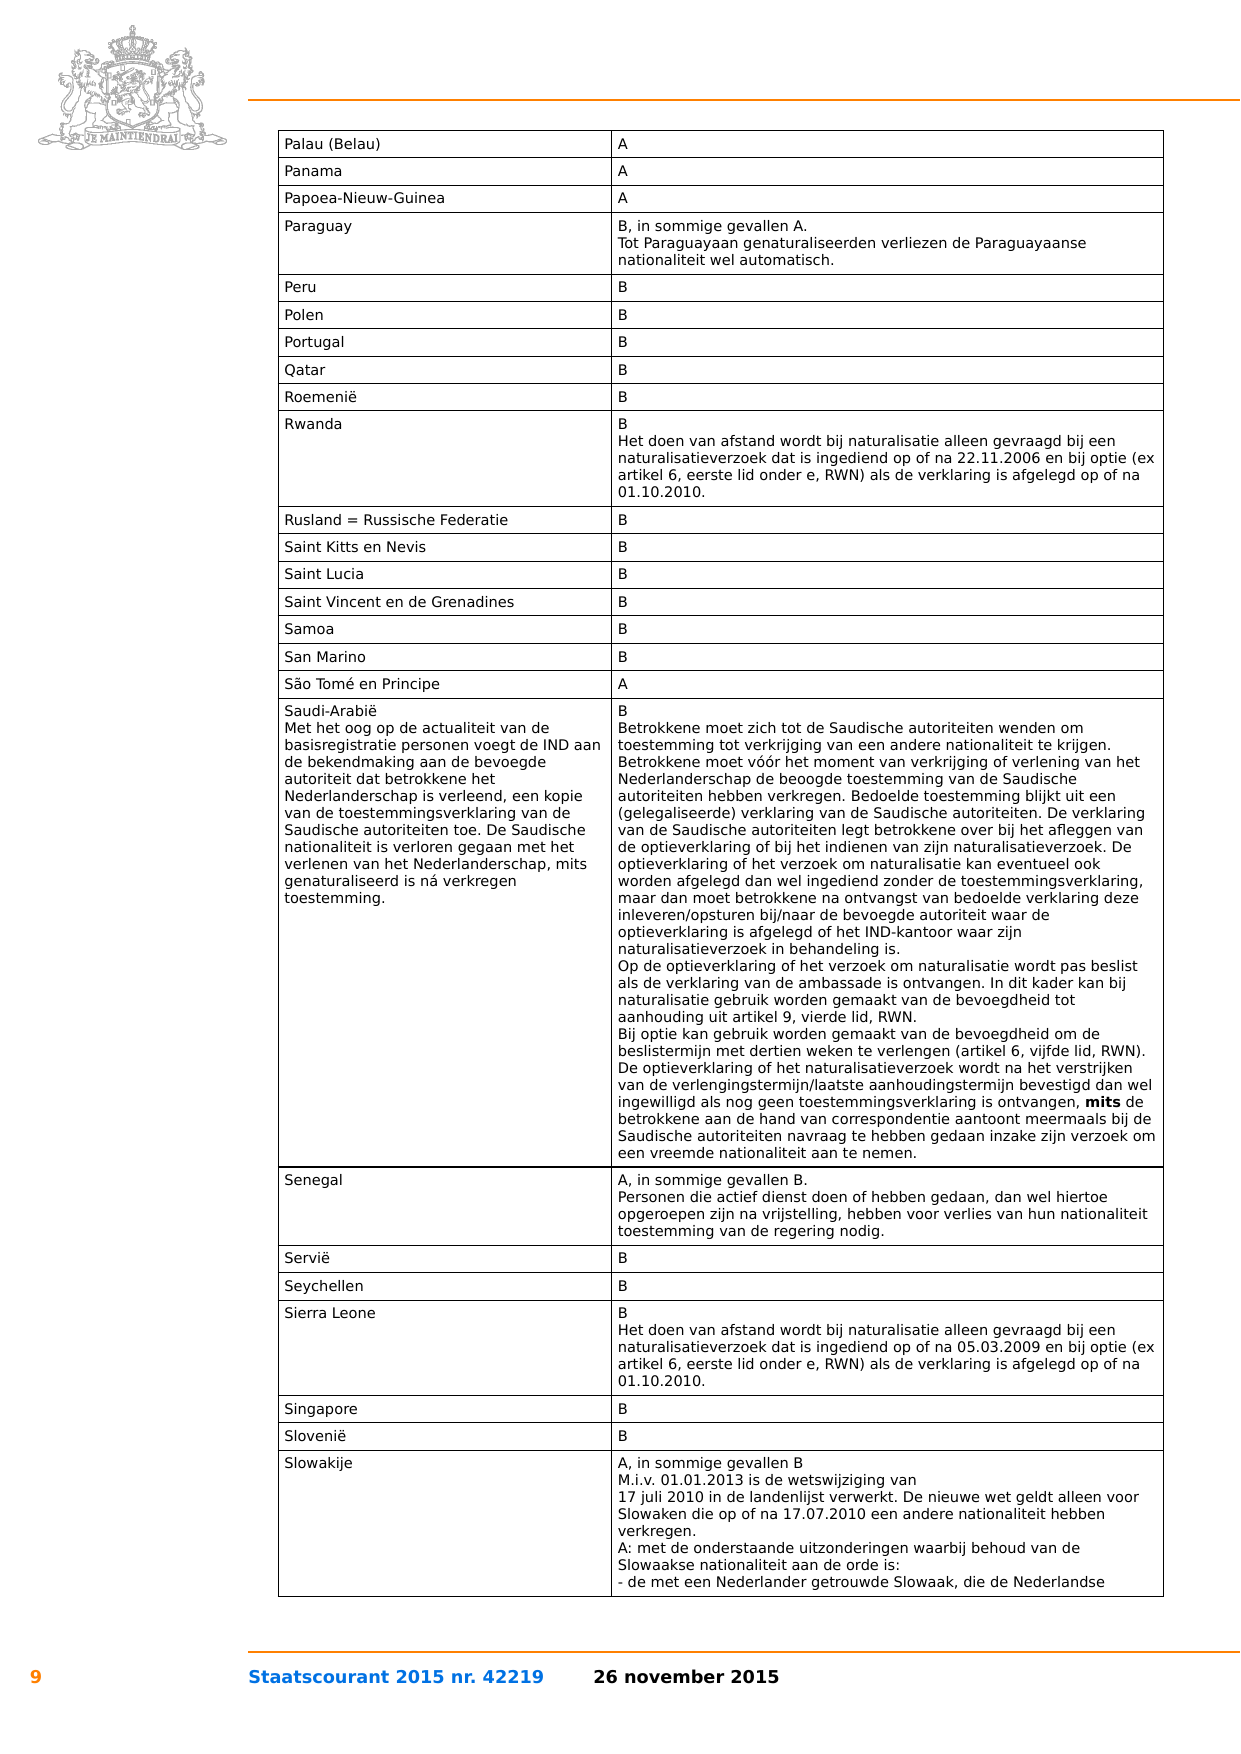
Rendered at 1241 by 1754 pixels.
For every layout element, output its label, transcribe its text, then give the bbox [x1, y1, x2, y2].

table_cell Slowakije [279, 1451, 611, 1596]
table_cell Polen [279, 302, 611, 328]
table_cell B Het doen van afstand wordt bij naturalisatie alleen gevraagd bij een naturalisatieverzoek dat is ingediend op of na 22.11.2006 en bij optie (ex artikel 6, eerste lid onder e, RWN) als de verklaring is afgelegd op of na 01.10.2010. [612, 411, 1163, 506]
table_cell A, in sommige gevallen B M.i.v. 01.01.2013 is de wetswijziging van 17 juli 2010 in de landenlijst verwerkt. De nieuwe wet geldt alleen voor Slowaken die op of na 17.07.2010 een andere nationaliteit hebben verkregen. A: met de onderstaande uitzonderingen waarbij behoud van de Slowaakse nationaliteit aan de orde is: - de met een Nederlander getrouwde Slowaak, die de Nederlandse [612, 1451, 1163, 1596]
table_cell Saint Kitts en Nevis [279, 534, 611, 561]
table_cell B [612, 1273, 1163, 1299]
table_cell B [612, 507, 1163, 533]
table_cell A [612, 671, 1163, 697]
table_cell Saint Vincent en de Grenadines [279, 589, 611, 615]
table_cell Rwanda [279, 411, 611, 506]
table_cell B [612, 534, 1163, 561]
table_cell B [612, 329, 1163, 356]
table_cell B [612, 1423, 1163, 1449]
table_cell Paraguay [279, 213, 611, 273]
table_cell B [612, 562, 1163, 588]
table_cell B [612, 302, 1163, 328]
table_cell Qatar [279, 357, 611, 383]
table_cell B [612, 1246, 1163, 1272]
table_cell Panama [279, 158, 611, 185]
table_cell Rusland = Russische Federatie [279, 507, 611, 533]
table_cell B [612, 644, 1163, 670]
table_cell B [612, 616, 1163, 643]
table_cell Seychellen [279, 1273, 611, 1299]
table_cell B [612, 384, 1163, 410]
table_cell Sierra Leone [279, 1301, 611, 1395]
table_cell Portugal [279, 329, 611, 356]
table_cell Palau (Belau) [279, 131, 611, 157]
table_cell B [612, 357, 1163, 383]
picture [38, 25, 227, 150]
table_cell B [612, 1396, 1163, 1422]
table_cell Saudi-Arabië Met het oog op de actualiteit van de basisregistratie personen voegt de IND aan de bekendmaking aan de bevoegde autoriteit dat betrokkene het Nederlanderschap is verleend, een kopie van de toestemmingsverklaring van de Saudische autoriteiten toe. De Saudische nationaliteit is verloren gegaan met het verlenen van het Nederlanderschap, mits genaturaliseerd is ná verkregen toestemming. [279, 699, 611, 1166]
table_cell B [612, 275, 1163, 301]
table_cell San Marino [279, 644, 611, 670]
table_cell Singapore [279, 1396, 611, 1422]
table_cell B, in sommige gevallen A. Tot Paraguayaan genaturaliseerden verliezen de Paraguayaanse nationaliteit wel automatisch. [612, 213, 1163, 273]
table_cell A, in sommige gevallen B. Personen die actief dienst doen of hebben gedaan, dan wel hiertoe opgeroepen zijn na vrijstelling, hebben voor verlies van hun nationaliteit toestemming van de regering nodig. [612, 1168, 1163, 1245]
table_cell São Tomé en Principe [279, 671, 611, 697]
table_cell Servië [279, 1246, 611, 1272]
table_cell Peru [279, 275, 611, 301]
table_cell B Het doen van afstand wordt bij naturalisatie alleen gevraagd bij een naturalisatieverzoek dat is ingediend op of na 05.03.2009 en bij optie (ex artikel 6, eerste lid onder e, RWN) als de verklaring is afgelegd op of na 01.10.2010. [612, 1301, 1163, 1395]
table_cell A [612, 131, 1163, 157]
table_cell Slovenië [279, 1423, 611, 1449]
table_cell Samoa [279, 616, 611, 643]
table_cell Roemenië [279, 384, 611, 410]
table_cell A [612, 186, 1163, 212]
table_cell B Betrokkene moet zich tot de Saudische autoriteiten wenden om toestemming tot verkrijging van een andere nationaliteit te krijgen. Betrokkene moet vóór het moment van verkrijging of verlening van het Nederlanderschap de beoogde toestemming van de Saudische autoriteiten hebben verkregen. Bedoelde toestemming blijkt uit een (gelegaliseerde) verklaring van de Saudische autoriteiten. De verklaring van de Saudische autoriteiten legt betrokkene over bij het afleggen van de optieverklaring of bij het indienen van zijn naturalisatieverzoek. De optieverklaring of het verzoek om naturalisatie kan eventueel ook worden afgelegd dan wel ingediend zonder de toestemmingsverklaring, maar dan moet betrokkene na ontvangst van bedoelde verklaring deze inleveren/opsturen bij/naar de bevoegde autoriteit waar de optieverklaring is afgelegd of het IND-kantoor waar zijn naturalisatieverzoek in behandeling is. Op de optieverklaring of het verzoek om naturalisatie wordt pas beslist als de verklaring van de ambassade is ontvangen. In dit kader kan bij naturalisatie gebruik worden gemaakt van de bevoegdheid tot aanhouding uit artikel 9, vierde lid, RWN. Bij optie kan gebruik worden gemaakt van de bevoegdheid om de beslistermijn met dertien weken te verlengen (artikel 6, vijfde lid, RWN). De optieverklaring of het naturalisatieverzoek wordt na het verstrijken van de verlengingstermijn/laatste aanhoudingstermijn bevestigd dan wel ingewilligd als nog geen toestemmingsverklaring is ontvangen, mits de betrokkene aan de hand van correspondentie aantoont meermaals bij de Saudische autoriteiten navraag te hebben gedaan inzake zijn verzoek om een vreemde nationaliteit aan te nemen. [612, 699, 1163, 1166]
table_cell A [612, 158, 1163, 185]
table_cell B [612, 589, 1163, 615]
table_cell Papoea-Nieuw-Guinea [279, 186, 611, 212]
table_cell Senegal [279, 1168, 611, 1245]
table_cell Saint Lucia [279, 562, 611, 588]
